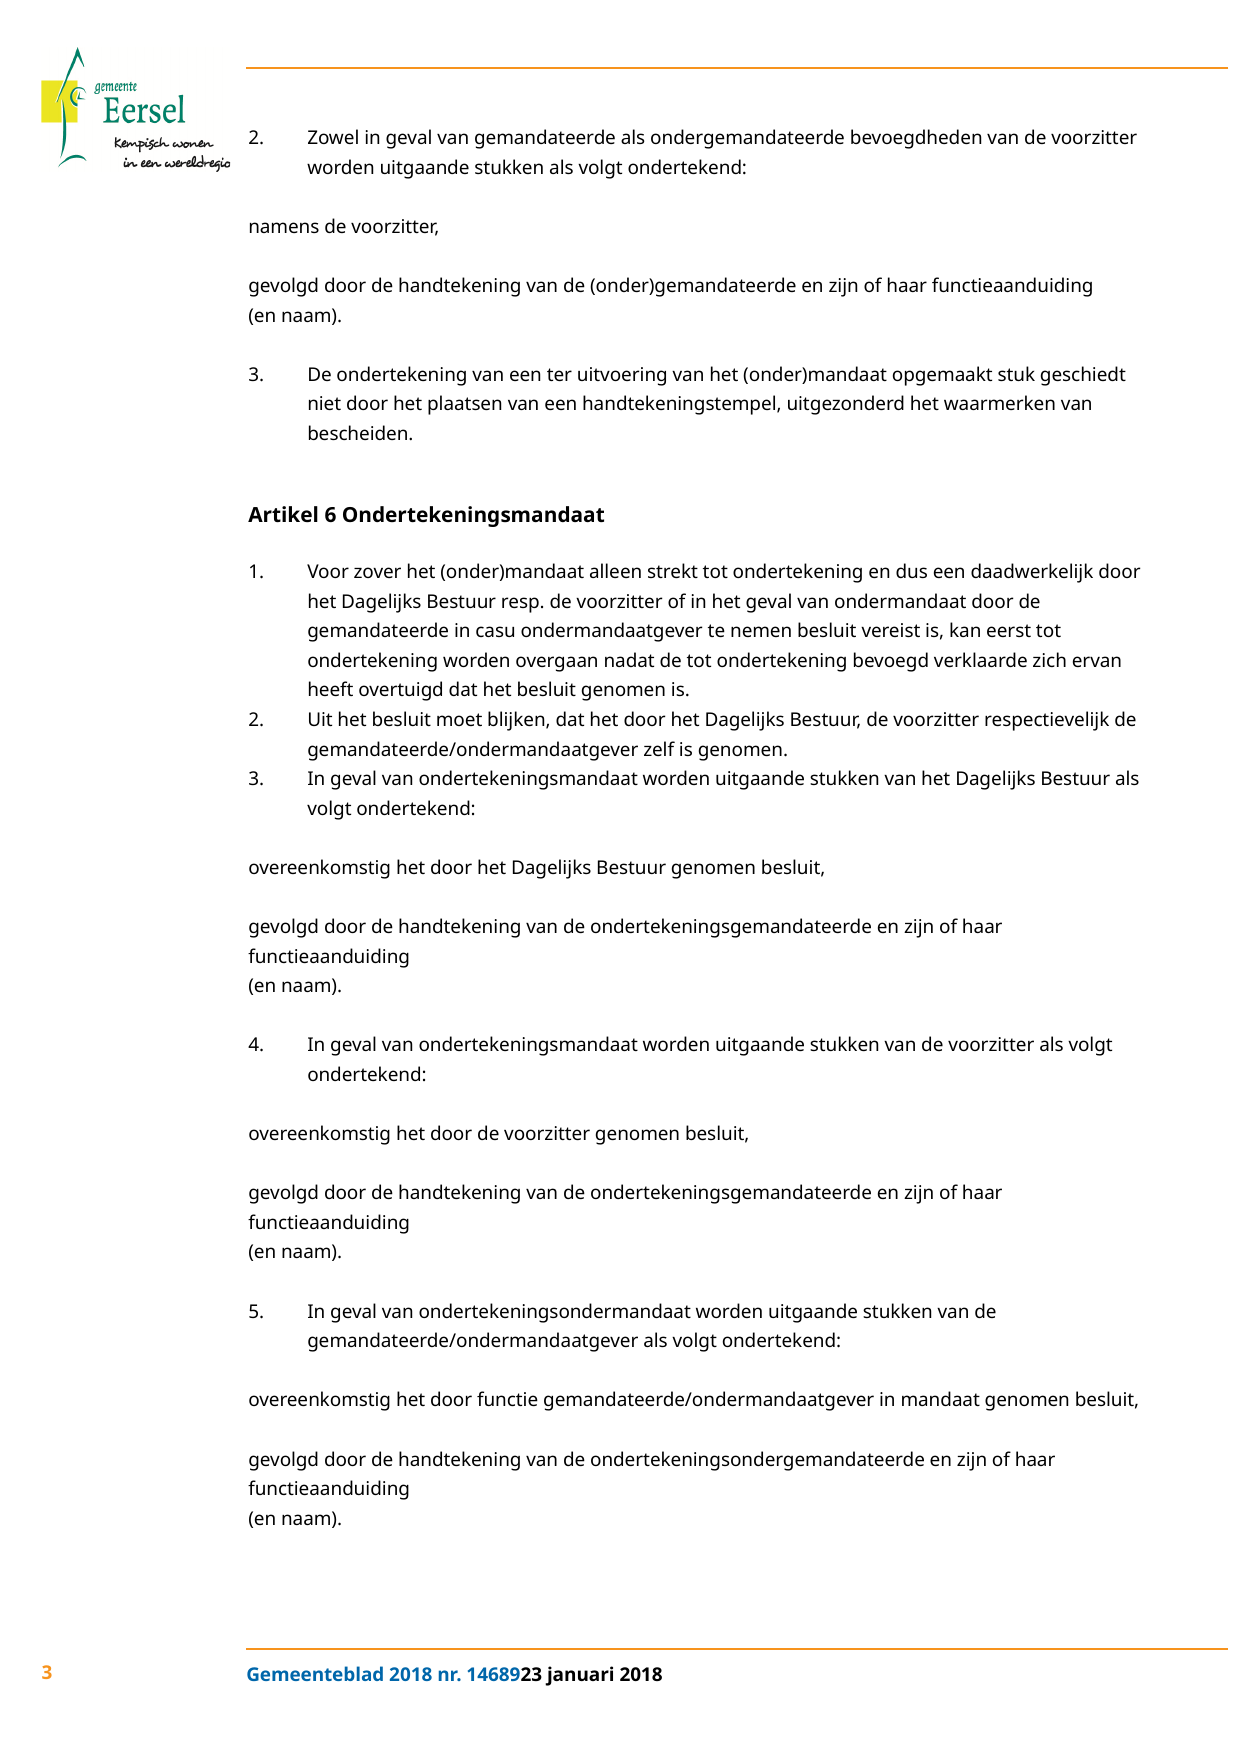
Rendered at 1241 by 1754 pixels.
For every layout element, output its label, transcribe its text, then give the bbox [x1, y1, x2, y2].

picture [41, 47, 231, 172]
text gevolgd door de handtekening van de ondertekeningsondergemandateerde en zijn of haar functieaanduiding [248, 1446, 1152, 1501]
list In geval van ondertekeningsmandaat worden uitgaande stukken van het Dagelijks Bestuur als volgt ondertekend: [248, 765, 1152, 821]
text namens de voorzitter, [248, 213, 1152, 239]
text overeenkomstig het door de voorzitter genomen besluit, [248, 1120, 1152, 1146]
text gevolgd door de handtekening van de (onder)gemandateerde en zijn of haar functieaanduiding [248, 272, 1152, 298]
text (en naam). [248, 1239, 1152, 1264]
text gevolgd door de handtekening van de ondertekeningsgemandateerde en zijn of haar functieaanduiding [248, 1179, 1152, 1235]
text Artikel 6 Ondertekeningsmandaat [248, 500, 1152, 529]
list Zowel in geval van gemandateerde als ondergemandateerde bevoegdheden van de voorzitter worden uitgaande stukken als volgt ondertekend: [248, 124, 1152, 180]
list Uit het besluit moet blijken, dat het door het Dagelijks Bestuur, de voorzitter respectievelijk de gemandateerde/ondermandaatgever zelf is genomen. [248, 706, 1152, 761]
text (en naam). [248, 1505, 1152, 1531]
text (en naam). [248, 302, 1152, 328]
list De ondertekening van een ter uitvoering van het (onder)mandaat opgemaakt stuk geschiedt niet door het plaatsen van een handtekeningstempel, uitgezonderd het waarmerken van bescheiden. [248, 361, 1152, 446]
text overeenkomstig het door het Dagelijks Bestuur genomen besluit, [248, 854, 1152, 880]
text (en naam). [248, 972, 1152, 998]
text gevolgd door de handtekening van de ondertekeningsgemandateerde en zijn of haar functieaanduiding [248, 913, 1152, 968]
list In geval van ondertekeningsondermandaat worden uitgaande stukken van de gemandateerde/ondermandaatgever als volgt ondertekend: [248, 1298, 1152, 1353]
text overeenkomstig het door functie gemandateerde/ondermandaatgever in mandaat genomen besluit, [248, 1387, 1152, 1412]
list Voor zover het (onder)mandaat alleen strekt tot ondertekening en dus een daadwerkelijk door het Dagelijks Bestuur resp. de voorzitter of in het geval van ondermandaat door de gemandateerde in casu ondermandaatgever te nemen besluit vereist is, kan eerst tot ondertekening worden overgaan nadat de tot ondertekening bevoegd verklaarde zich ervan heeft overtuigd dat het besluit genomen is. [248, 558, 1152, 702]
list In geval van ondertekeningsmandaat worden uitgaande stukken van de voorzitter als volgt ondertekend: [248, 1032, 1152, 1087]
